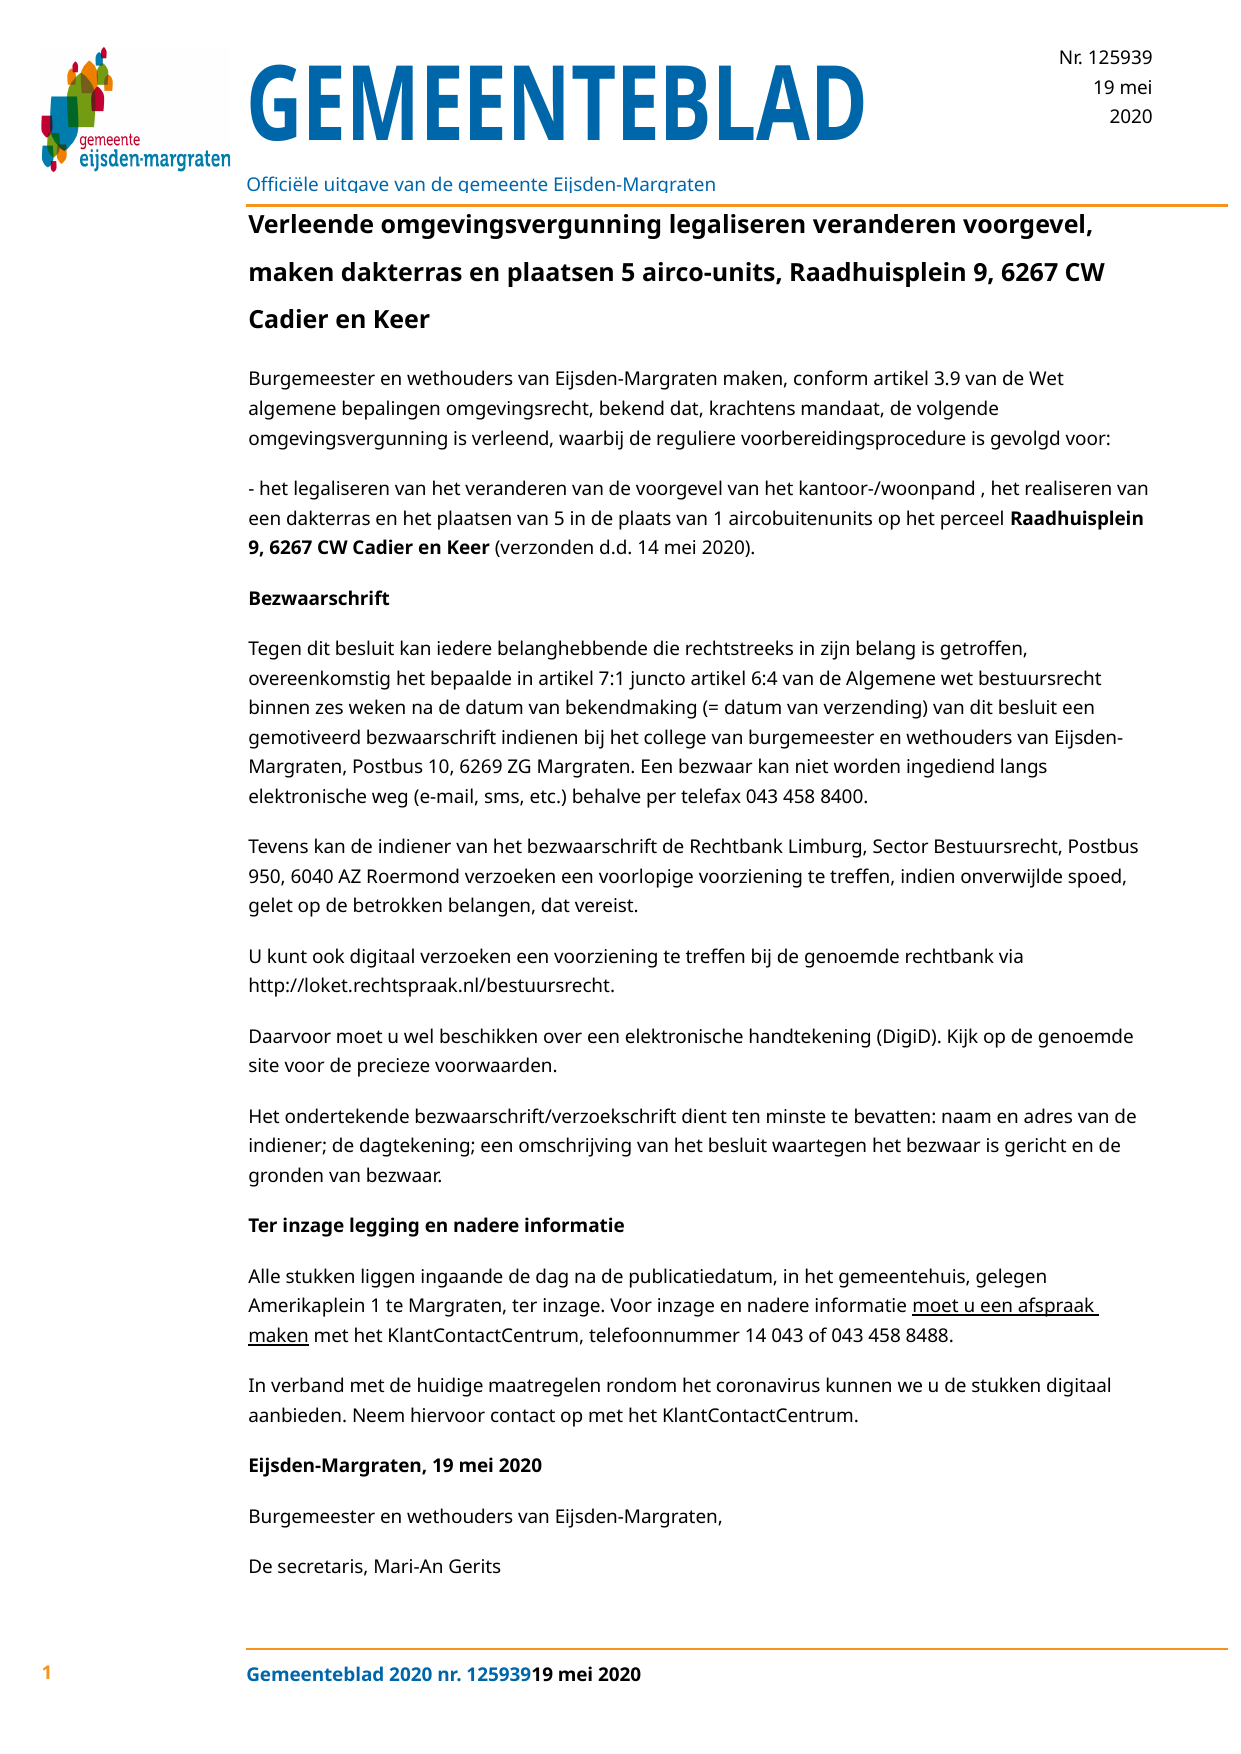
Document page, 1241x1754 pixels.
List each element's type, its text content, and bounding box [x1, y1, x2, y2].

text Alle stukken liggen ingaande de dag na de publicatiedatum, in het gemeentehuis, gelegen Amerikaplein 1 te Margraten, ter inzage. Voor inzage en nadere informatie moet u een afspraak maken met het KlantContactCentrum, telefoonnummer 14 043 of 043 458 8488. [248, 1263, 1152, 1348]
text Bezwaarschrift [248, 585, 1152, 610]
text Verleende omgevingsvergunning legaliseren veranderen voorgevel, maken dakterras en plaatsen 5 airco-units, Raadhuisplein 9, 6267 CW Cadier en Keer [248, 207, 1152, 336]
text Ter inzage legging en nadere informatie [248, 1213, 1152, 1238]
text Eijsden-Margraten, 19 mei 2020 [248, 1453, 1152, 1478]
text Het ondertekende bezwaarschrift/verzoekschrift dient ten minste te bevatten: naam en adres van de indiener; de dagtekening; een omschrijving van het besluit waartegen het bezwaar is gericht en de gronden van bezwaar. [248, 1103, 1152, 1188]
text Burgemeester en wethouders van Eijsden-Margraten, [248, 1503, 1152, 1529]
text In verband met de huidige maatregelen rondom het coronavirus kunnen we u de stukken digitaal aanbieden. Neem hiervoor contact op met het KlantContactCentrum. [248, 1373, 1152, 1428]
picture [41, 47, 231, 172]
text De secretaris, Mari-An Gerits [248, 1553, 1152, 1579]
text Daarvoor moet u wel beschikken over een elektronische handtekening (DigiD). Kijk op de genoemde site voor de precieze voorwaarden. [248, 1023, 1152, 1078]
text Burgemeester en wethouders van Eijsden-Margraten maken, conform artikel 3.9 van de Wet algemene bepalingen omgevingsrecht, bekend dat, krachtens mandaat, de volgende omgevingsvergunning is verleend, waarbij de reguliere voorbereidingsprocedure is gevolgd voor: [248, 366, 1152, 450]
text Tevens kan de indiener van het bezwaarschrift de Rechtbank Limburg, Sector Bestuursrecht, Postbus 950, 6040 AZ Roermond verzoeken een voorlopige voorziening te treffen, indien onverwijlde spoed, gelet op de betrokken belangen, dat vereist. [248, 833, 1152, 918]
text U kunt ook digitaal verzoeken een voorziening te treffen bij de genoemde rechtbank via http://loket.rechtspraak.nl/bestuursrecht. [248, 943, 1152, 998]
text - het legaliseren van het veranderen van de voorgevel van het kantoor-/woonpand , het realiseren van een dakterras en het plaatsen van 5 in de plaats van 1 aircobuitenunits op het perceel Raadhuisplein 9, 6267 CW Cadier en Keer (verzonden d.d. 14 mei 2020). [248, 475, 1152, 560]
text Tegen dit besluit kan iedere belanghebbende die rechtstreeks in zijn belang is getroffen, overeenkomstig het bepaalde in artikel 7:1 juncto artikel 6:4 van de Algemene wet bestuursrecht binnen zes weken na de datum van bekendmaking (= datum van verzending) van dit besluit een gemotiveerd bezwaarschrift indienen bij het college van burgemeester en wethouders van Eijsden-Margraten, Postbus 10, 6269 ZG Margraten. Een bezwaar kan niet worden ingediend langs elektronische weg (e-mail, sms, etc.) behalve per telefax 043 458 8400. [248, 635, 1152, 809]
